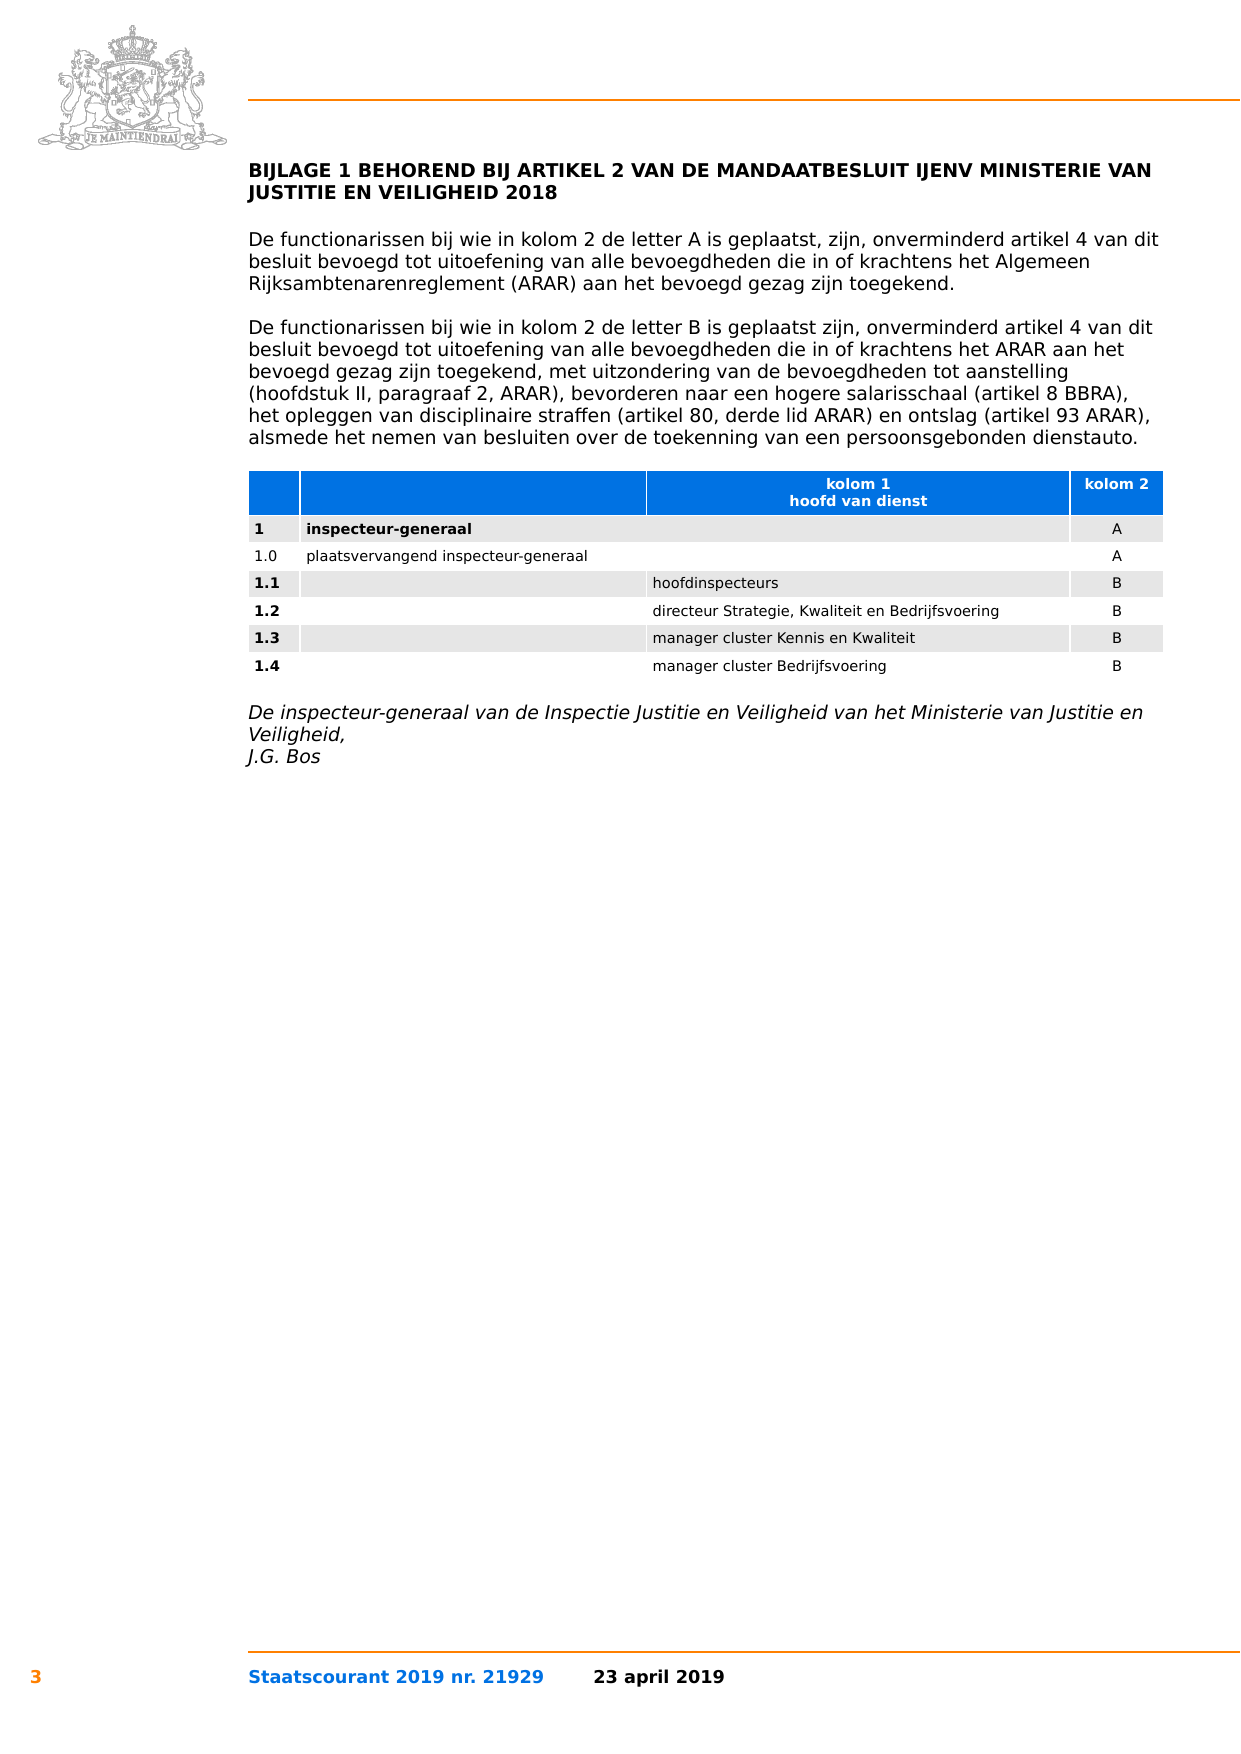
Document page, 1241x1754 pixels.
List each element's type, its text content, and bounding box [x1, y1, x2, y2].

table_cell B [1071, 653, 1163, 679]
table_cell [647, 543, 1069, 569]
table_cell 1.2 [249, 598, 299, 624]
table_cell 1 [249, 516, 299, 542]
picture [38, 25, 227, 150]
table_header kolom 2 [1071, 471, 1163, 515]
table_header [301, 471, 646, 515]
table_cell 1.1 [249, 571, 299, 597]
table_cell hoofdinspecteurs [647, 571, 1069, 597]
table_cell directeur Strategie, Kwaliteit en Bedrijfsvoering [647, 598, 1069, 624]
table_header [249, 471, 299, 515]
table_cell A [1071, 543, 1163, 569]
table_cell B [1071, 598, 1163, 624]
table_cell 1.0 [249, 543, 299, 569]
table_header kolom 1 hoofd van dienst [647, 471, 1069, 515]
table_cell B [1071, 571, 1163, 597]
table_cell 1.4 [249, 653, 299, 679]
text De functionarissen bij wie in kolom 2 de letter A is geplaatst, zijn, onverminderd artikel 4 van dit besluit bevoegd tot uitoefening van alle bevoegdheden die in of krachtens het Algemeen Rijksambtenarenreglement (ARAR) aan het bevoegd gezag zijn toegekend. [248, 229, 1163, 295]
text De functionarissen bij wie in kolom 2 de letter B is geplaatst zijn, onverminderd artikel 4 van dit besluit bevoegd tot uitoefening van alle bevoegdheden die in of krachtens het ARAR aan het bevoegd gezag zijn toegekend, met uitzondering van de bevoegdheden tot aanstelling (hoofdstuk II, paragraaf 2, ARAR), bevorderen naar een hogere salarisschaal (artikel 8 BBRA), het opleggen van disciplinaire straffen (artikel 80, derde lid ARAR) en ontslag (artikel 93 ARAR), alsmede het nemen van besluiten over de toekenning van een persoonsgebonden dienstauto. [248, 317, 1163, 448]
table_cell inspecteur-generaal [301, 516, 1069, 542]
table_cell manager cluster Kennis en Kwaliteit [647, 625, 1069, 652]
table_cell [301, 598, 646, 624]
table_cell A [1071, 516, 1163, 542]
text De inspecteur-generaal van de Inspectie Justitie en Veiligheid van het Ministerie van Justitie en Veiligheid, J.G. Bos [248, 702, 1163, 768]
subtitle BIJLAGE 1 BEHOREND BIJ ARTIKEL 2 VAN DE MANDAATBESLUIT IJENV MINISTERIE VAN JUSTITIE EN VEILIGHEID 2018 [248, 160, 1163, 204]
table_cell plaatsvervangend inspecteur-generaal [301, 543, 646, 569]
table_cell [301, 571, 646, 597]
table_cell 1.3 [249, 625, 299, 652]
table_cell [301, 653, 646, 679]
table_cell [301, 625, 646, 652]
table_cell manager cluster Bedrijfsvoering [647, 653, 1069, 679]
table_cell B [1071, 625, 1163, 652]
